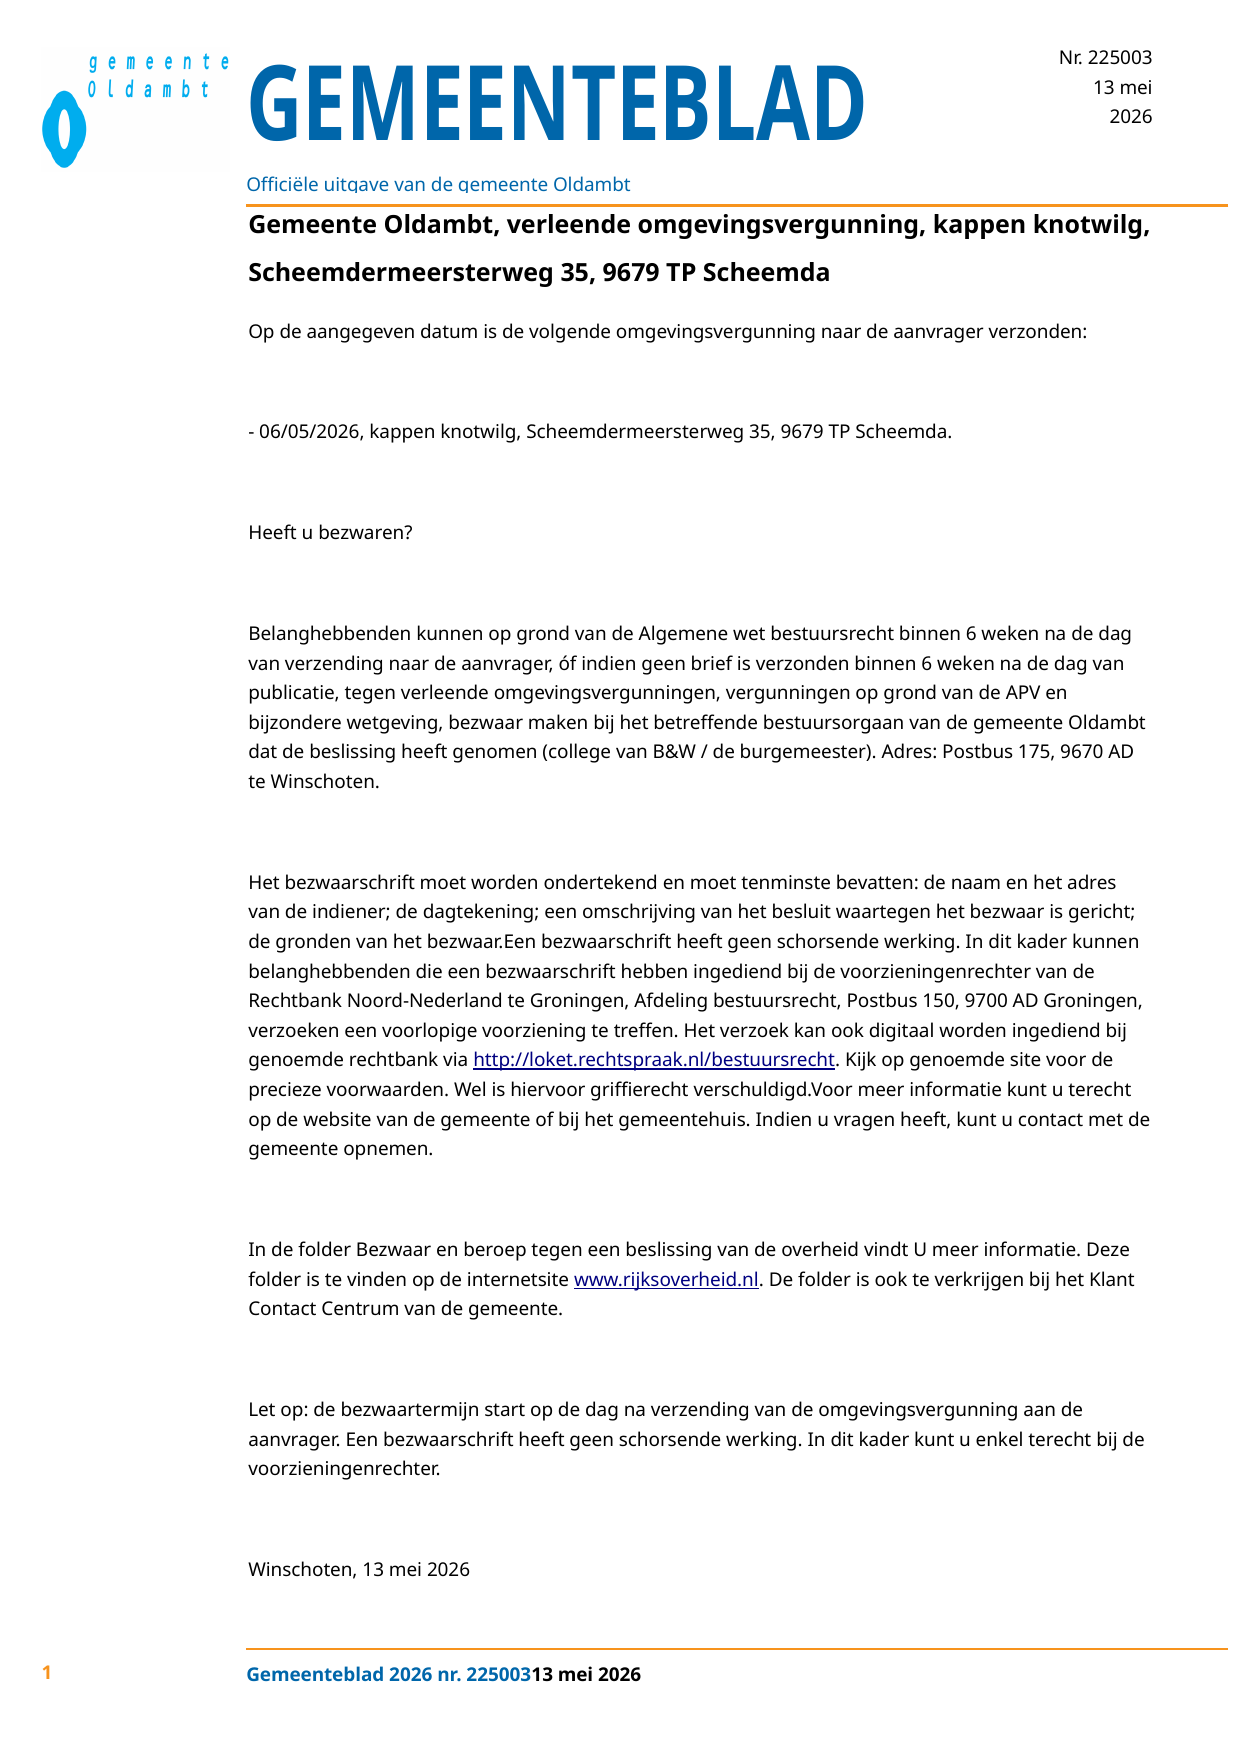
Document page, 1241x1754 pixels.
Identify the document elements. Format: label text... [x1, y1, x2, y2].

text Gemeente Oldambt, verleende omgevingsvergunning, kappen knotwilg, Scheemdermeersterweg 35, 9679 TP Scheemda [248, 207, 1152, 288]
text - 06/05/2026, kappen knotwilg, Scheemdermeersterweg 35, 9679 TP Scheemda. [248, 419, 1152, 444]
text In de folder Bezwaar en beroep tegen een beslissing van de overheid vindt U meer informatie. Deze folder is te vinden op de internetsite www.rijksoverheid.nl. De folder is ook te verkrijgen bij het Klant Contact Centrum van de gemeente. [248, 1236, 1152, 1321]
text Het bezwaarschrift moet worden ondertekend en moet tenminste bevatten: de naam en het adres van de indiener; de dagtekening; een omschrijving van het besluit waartegen het bezwaar is gericht; de gronden van het bezwaar.Een bezwaarschrift heeft geen schorsende werking. In dit kader kunnen belanghebbenden die een bezwaarschrift hebben ingediend bij de voorzieningenrechter van de Rechtbank Noord-Nederland te Groningen, Afdeling bestuursrecht, Postbus 150, 9700 AD Groningen, verzoeken een voorlopige voorziening te treffen. Het verzoek kan ook digitaal worden ingediend bij genoemde rechtbank via http://loket.rechtspraak.nl/bestuursrecht. Kijk op genoemde site voor de precieze voorwaarden. Wel is hiervoor griffierecht verschuldigd.Voor meer informatie kunt u terecht op de website van de gemeente of bij het gemeentehuis. Indien u vragen heeft, kunt u contact met de gemeente opnemen. [248, 869, 1152, 1161]
text Let op: de bezwaartermijn start op de dag na verzending van de omgevingsvergunning aan de aanvrager. Een bezwaarschrift heeft geen schorsende werking. In dit kader kunt u enkel terecht bij de voorzieningenrechter. [248, 1396, 1152, 1481]
picture [41, 47, 231, 172]
text Winschoten, 13 mei 2026 [248, 1556, 1152, 1582]
text Op de aangegeven datum is de volgende omgevingsvergunning naar de aanvrager verzonden: [248, 318, 1152, 344]
text Belanghebbenden kunnen op grond van de Algemene wet bestuursrecht binnen 6 weken na de dag van verzending naar de aanvrager, óf indien geen brief is verzonden binnen 6 weken na de dag van publicatie, tegen verleende omgevingsvergunningen, vergunningen op grond van de APV en bijzondere wetgeving, bezwaar maken bij het betreffende bestuursorgaan van de gemeente Oldambt dat de beslissing heeft genomen (college van B&W / de burgemeester). Adres: Postbus 175, 9670 AD te Winschoten. [248, 620, 1152, 794]
text Heeft u bezwaren? [248, 519, 1152, 545]
